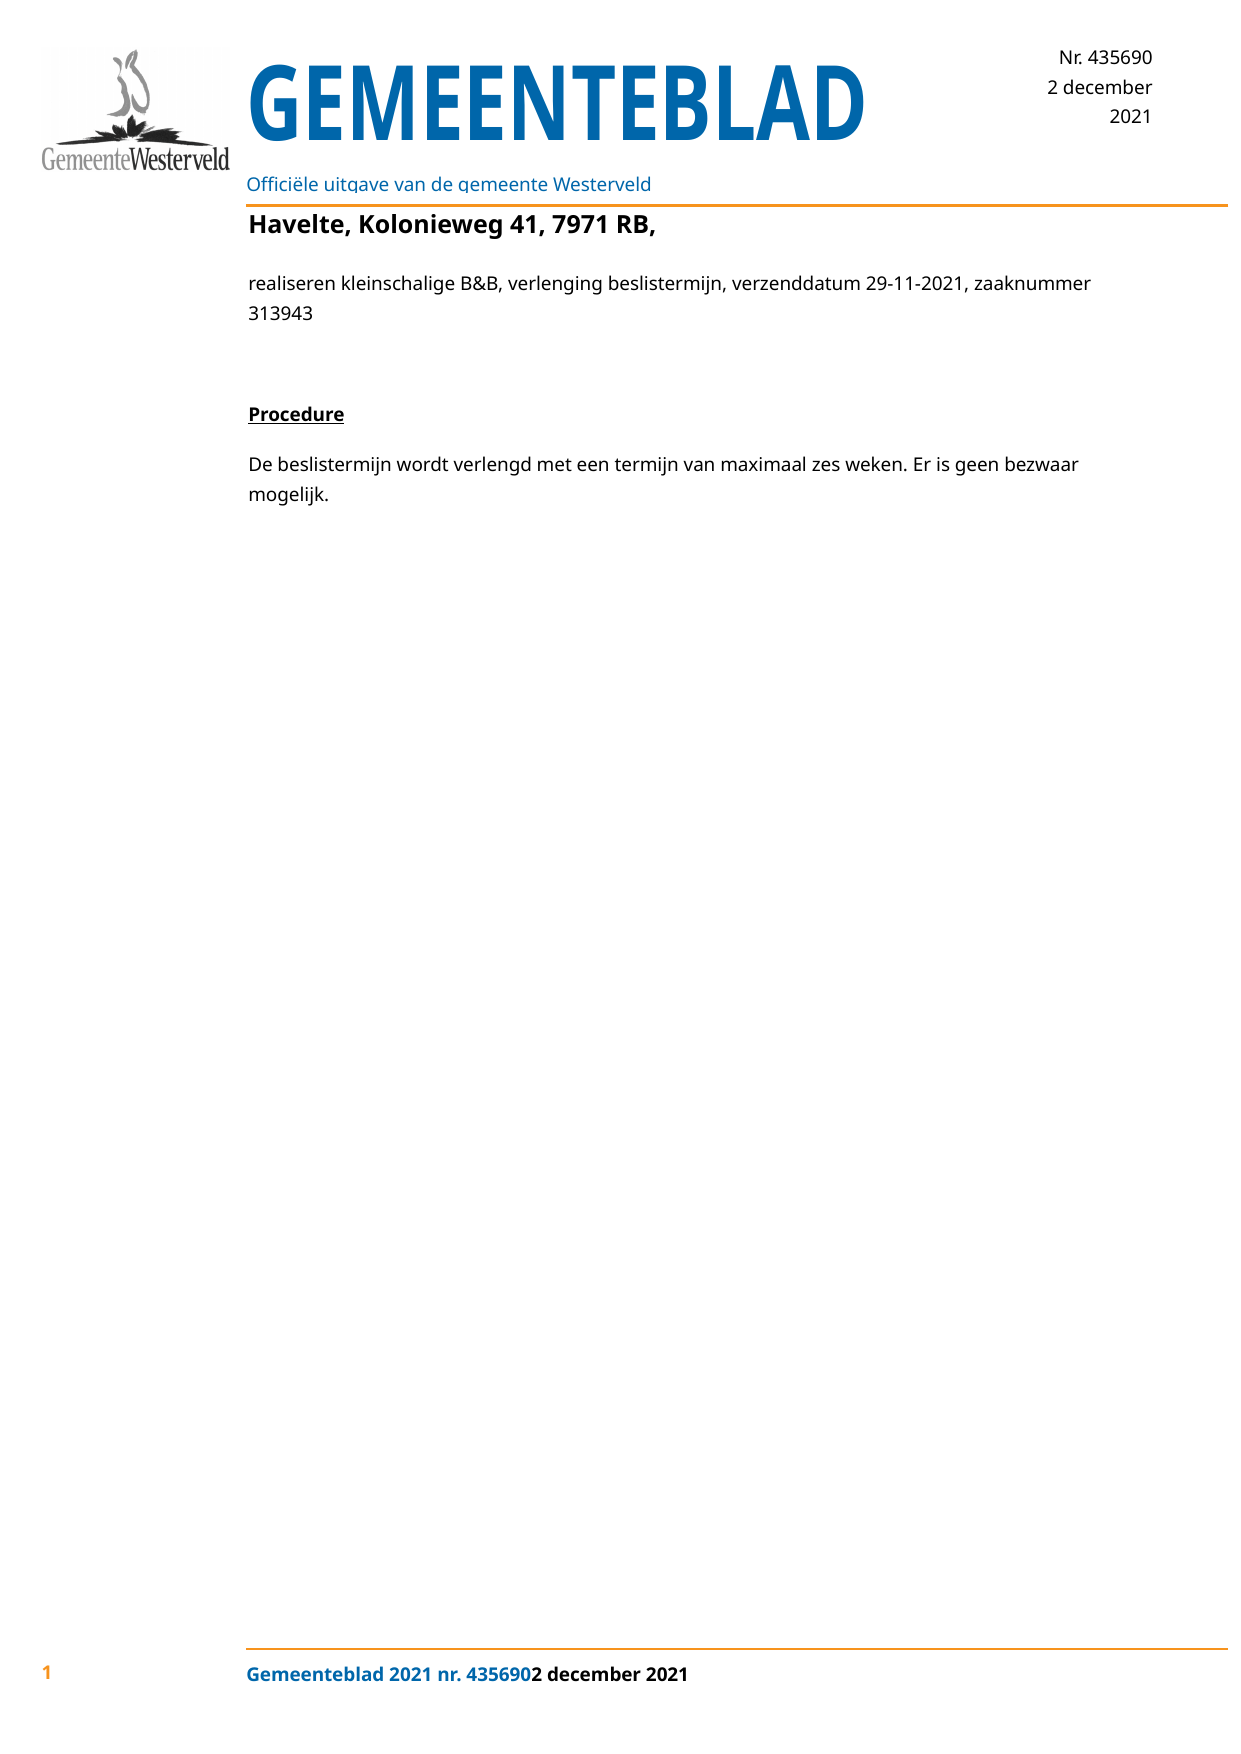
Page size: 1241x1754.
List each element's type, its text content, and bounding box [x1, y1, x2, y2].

text De beslistermijn wordt verlengd met een termijn van maximaal zes weken. Er is geen bezwaar mogelijk. [248, 451, 1152, 506]
text realiseren kleinschalige B&B, verlenging beslistermijn, verzenddatum 29-11-2021, zaaknummer 313943 [248, 270, 1152, 326]
text Havelte, Kolonieweg 41, 7971 RB, [248, 207, 1152, 241]
picture [41, 47, 231, 172]
text Procedure [248, 401, 1152, 426]
